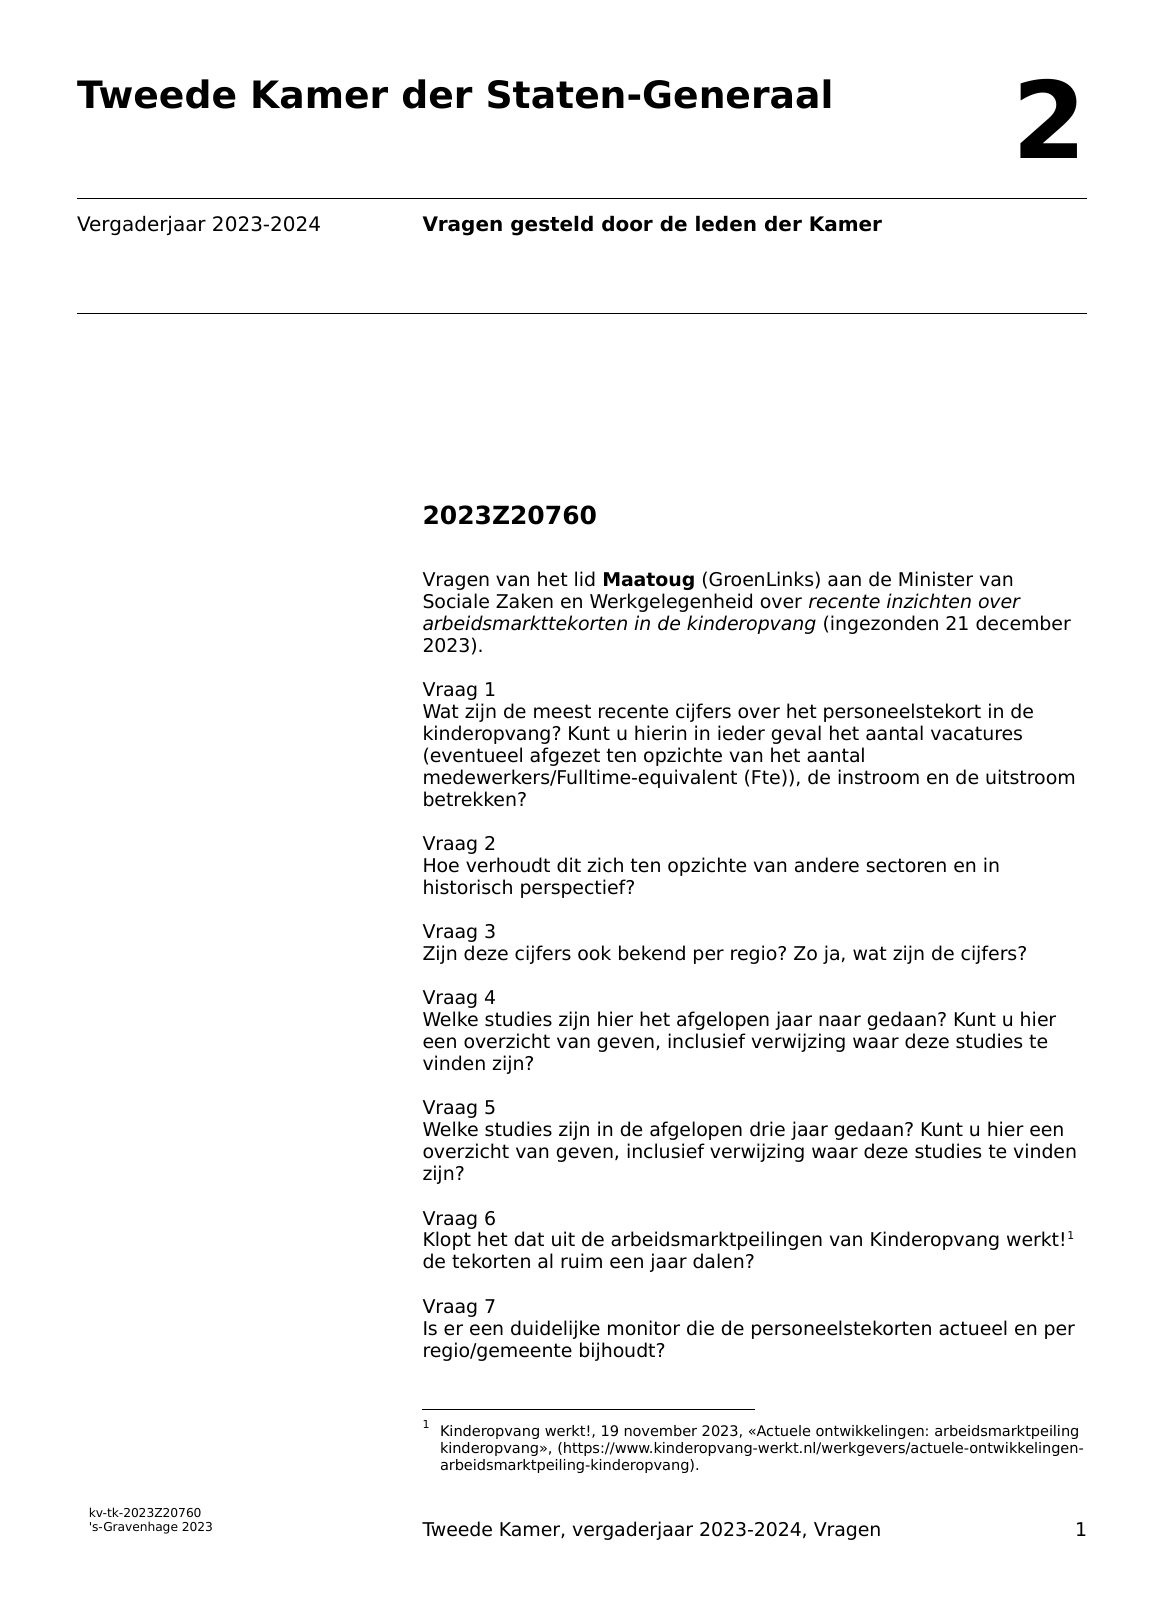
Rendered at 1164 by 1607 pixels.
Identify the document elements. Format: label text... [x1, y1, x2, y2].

text Vraag 5 [422, 1097, 1087, 1119]
text Welke studies zijn hier het afgelopen jaar naar gedaan? Kunt u hier een overzicht van geven, inclusief verwijzing waar deze studies te vinden zijn? [422, 1009, 1087, 1075]
text 2023Z20760 [422, 501, 1087, 531]
text Hoe verhoudt dit zich ten opzichte van andere sectoren en in historisch perspectief? [422, 855, 1087, 899]
text Zijn deze cijfers ook bekend per regio? Zo ja, wat zijn de cijfers? [422, 943, 1087, 965]
table_header 2 [886, 59, 1087, 198]
text Kinderopvang werkt!, 19 november 2023, «Actuele ontwikkelingen: arbeidsmarktpeiling kinderopvang», (https://www.kinderopvang-werkt.nl/werkgevers/actuele-ontwikkelingen-arbeidsmarktpeiling-kinderopvang). [422, 1418, 1087, 1474]
text Is er een duidelijke monitor die de personeelstekorten actueel en per regio/gemeente bijhoudt? [422, 1317, 1087, 1361]
table_header Tweede Kamer der Staten-Generaal [77, 59, 886, 198]
text Vraag 6 [422, 1207, 1087, 1229]
text 's-Gravenhage 2023 [88, 1520, 323, 1534]
text Vraag 1 [422, 679, 1087, 701]
text Wat zijn de meest recente cijfers over het personeelstekort in de kinderopvang? Kunt u hierin in ieder geval het aantal vacatures (eventueel afgezet ten opzichte van het aantal medewerkers/Fulltime-equivalent (Fte)), de instroom en de uitstroom betrekken? [422, 701, 1087, 811]
table_cell Vragen gesteld door de leden der Kamer [422, 199, 1087, 313]
text Welke studies zijn in de afgelopen drie jaar gedaan? Kunt u hier een overzicht van geven, inclusief verwijzing waar deze studies te vinden zijn? [422, 1119, 1087, 1185]
text Vraag 4 [422, 987, 1087, 1009]
text Vraag 3 [422, 921, 1087, 943]
text Vragen van het lid Maatoug (GroenLinks) aan de Minister van Sociale Zaken en Werkgelegenheid over recente inzichten over arbeidsmarkttekorten in de kinderopvang (ingezonden 21 december 2023). [422, 569, 1087, 657]
text Klopt het dat uit de arbeidsmarktpeilingen van Kinderopvang werkt! de tekorten al ruim een jaar dalen? [422, 1229, 1087, 1273]
table_cell Vergaderjaar 2023-2024 [77, 199, 422, 313]
text Vraag 7 [422, 1296, 1087, 1317]
text kv-tk-2023Z20760 [88, 1506, 323, 1520]
text Vraag 2 [422, 833, 1087, 855]
